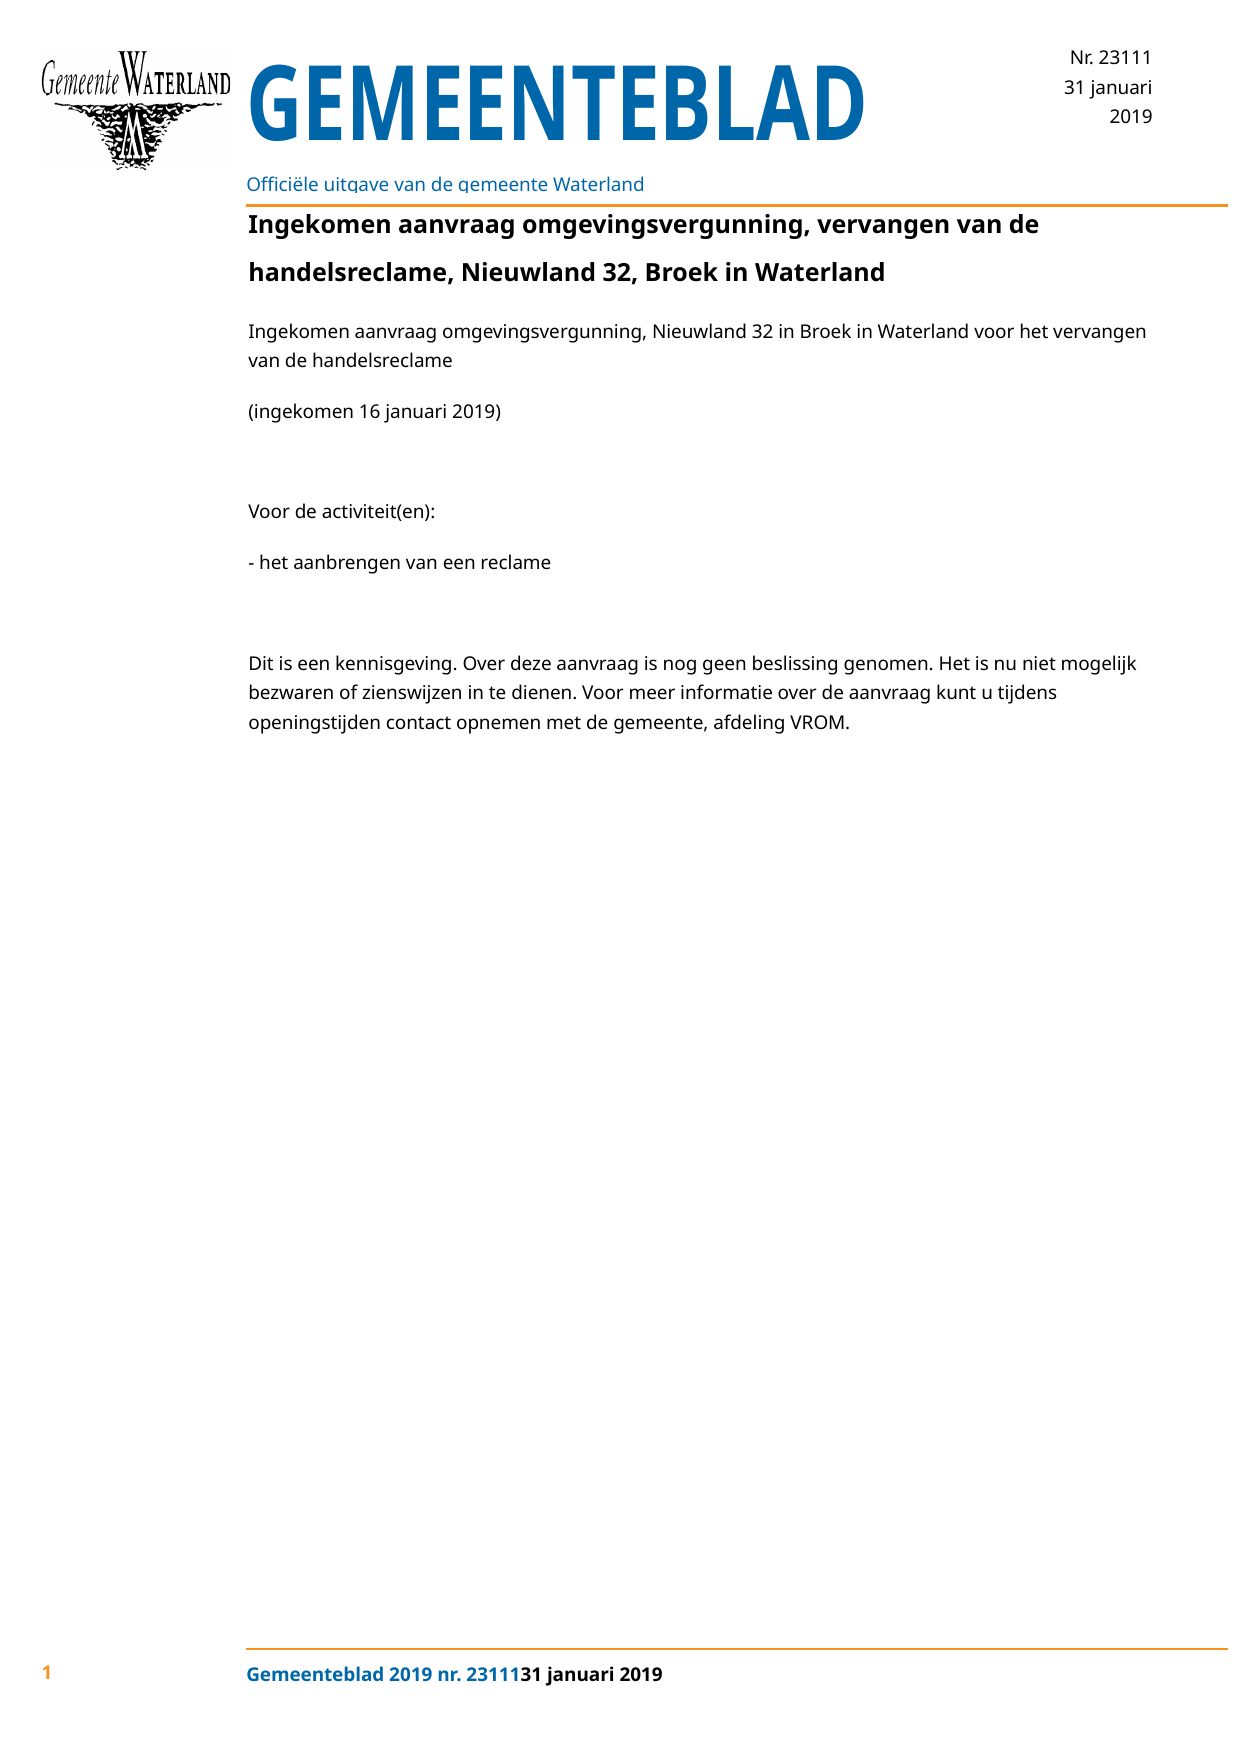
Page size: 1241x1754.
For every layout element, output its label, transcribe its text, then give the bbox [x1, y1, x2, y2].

text Dit is een kennisgeving. Over deze aanvraag is nog geen beslissing genomen. Het is nu niet mogelijk bezwaren of zienswijzen in te dienen. Voor meer informatie over de aanvraag kunt u tijdens openingstijden contact opnemen met de gemeente, afdeling VROM. [248, 650, 1152, 735]
text Ingekomen aanvraag omgevingsvergunning, Nieuwland 32 in Broek in Waterland voor het vervangen van de handelsreclame [248, 318, 1152, 373]
text - het aanbrengen van een reclame [248, 549, 1152, 575]
text (ingekomen 16 januari 2019) [248, 398, 1152, 424]
text Ingekomen aanvraag omgevingsvergunning, vervangen van de handelsreclame, Nieuwland 32, Broek in Waterland [248, 207, 1152, 288]
picture [41, 47, 231, 172]
text Voor de activiteit(en): [248, 499, 1152, 524]
